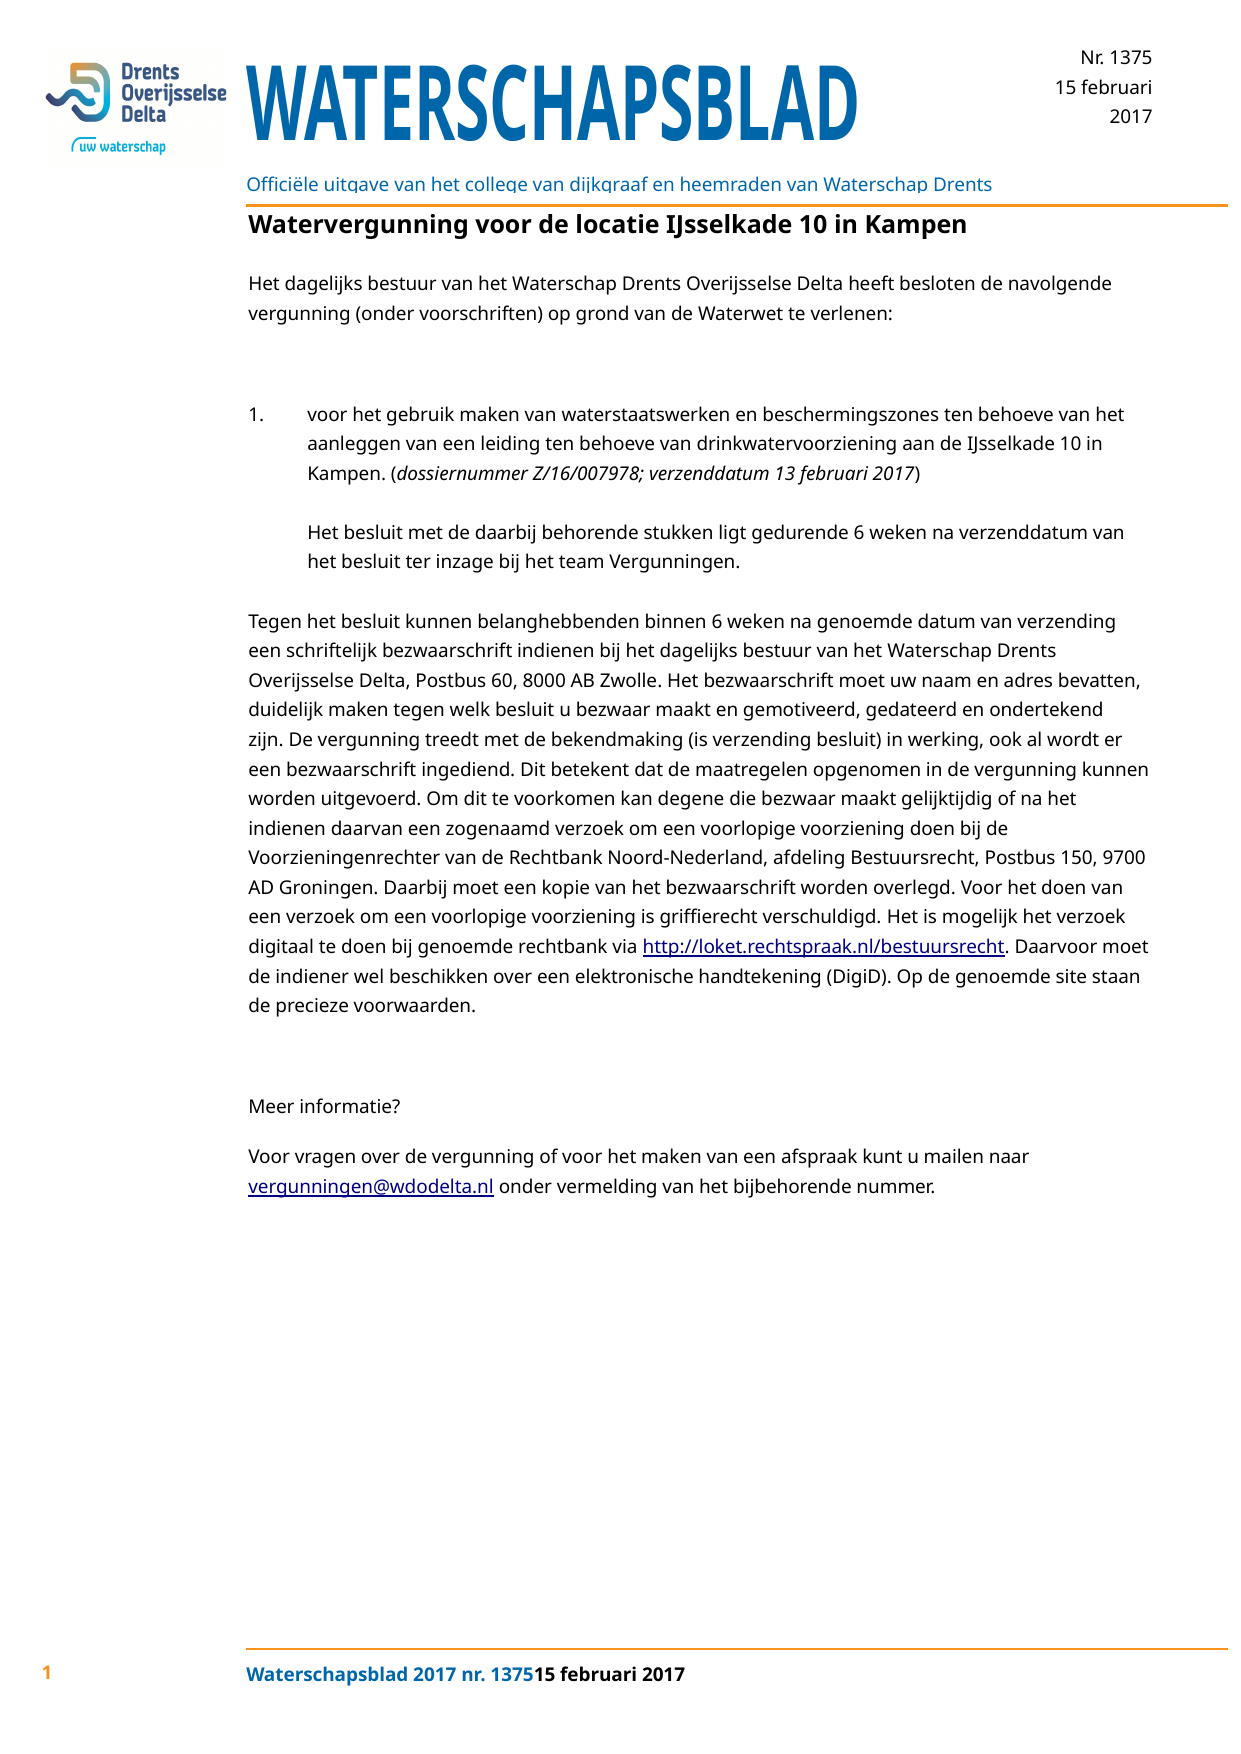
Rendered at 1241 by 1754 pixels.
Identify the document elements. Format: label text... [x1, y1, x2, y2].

text Meer informatie? [248, 1093, 1152, 1119]
text Het dagelijks bestuur van het Waterschap Drents Overijsselse Delta heeft besloten de navolgende vergunning (onder voorschriften) op grond van de Waterwet te verlenen: [248, 270, 1152, 326]
picture [41, 47, 231, 172]
text Tegen het besluit kunnen belanghebbenden binnen 6 weken na genoemde datum van verzending een schriftelijk bezwaarschrift indienen bij het dagelijks bestuur van het Waterschap Drents Overijsselse Delta, Postbus 60, 8000 AB Zwolle. Het bezwaarschrift moet uw naam en adres bevatten, duidelijk maken tegen welk besluit u bezwaar maakt en gemotiveerd, gedateerd en ondertekend zijn. De vergunning treedt met de bekendmaking (is verzending besluit) in werking, ook al wordt er een bezwaarschrift ingediend. Dit betekent dat de maatregelen opgenomen in de vergunning kunnen worden uitgevoerd. Om dit te voorkomen kan degene die bezwaar maakt gelijktijdig of na het indienen daarvan een zogenaamd verzoek om een voorlopige voorziening doen bij de Voorzieningenrechter van de Rechtbank Noord-Nederland, afdeling Bestuursrecht, Postbus 150, 9700 AD Groningen. Daarbij moet een kopie van het bezwaarschrift worden overlegd. Voor het doen van een verzoek om een voorlopige voorziening is griffierecht verschuldigd. Het is mogelijk het verzoek digitaal te doen bij genoemde rechtbank via http://loket.rechtspraak.nl/bestuursrecht. Daarvoor moet de indiener wel beschikken over een elektronische handtekening (DigiD). Op de genoemde site staan de precieze voorwaarden. [248, 608, 1152, 1018]
list voor het gebruik maken van waterstaatswerken en beschermingszones ten behoeve van het aanleggen van een leiding ten behoeve van drinkwatervoorziening aan de IJsselkade 10 in Kampen. (dossiernummer Z/16/007978; verzenddatum 13 februari 2017) [248, 401, 1152, 486]
text Watervergunning voor de locatie IJsselkade 10 in Kampen [248, 207, 1152, 241]
text Voor vragen over de vergunning of voor het maken van een afspraak kunt u mailen naar vergunningen@wdodelta.nl onder vermelding van het bijbehorende nummer. [248, 1144, 1152, 1199]
list Het besluit met de daarbij behorende stukken ligt gedurende 6 weken na verzenddatum van het besluit ter inzage bij het team Vergunningen. [248, 519, 1152, 574]
